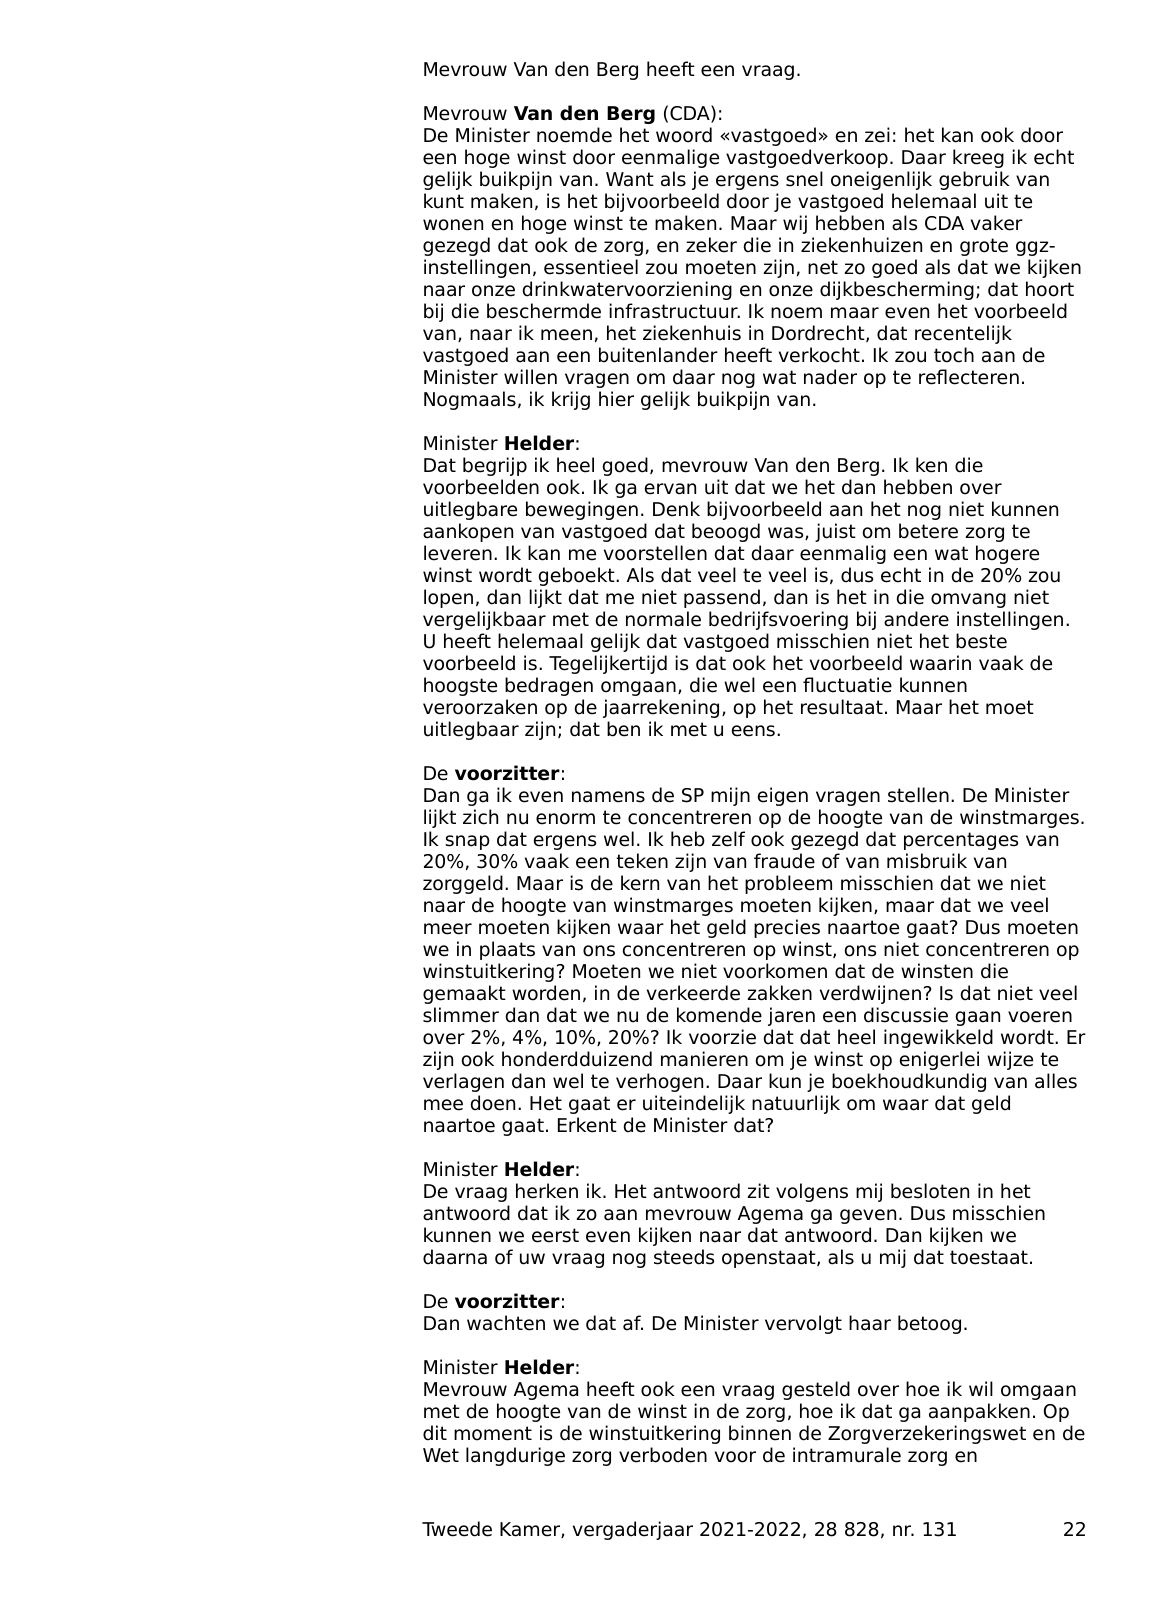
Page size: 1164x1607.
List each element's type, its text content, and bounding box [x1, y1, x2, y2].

text Minister Helder: [422, 1159, 1087, 1181]
text De Minister noemde het woord «vastgoed» en zei: het kan ook door een hoge winst door eenmalige vastgoedverkoop. Daar kreeg ik echt gelijk buikpijn van. Want als je ergens snel oneigenlijk gebruik van kunt maken, is het bijvoorbeeld door je vastgoed helemaal uit te wonen en hoge winst te maken. Maar wij hebben als CDA vaker gezegd dat ook de zorg, en zeker die in ziekenhuizen en grote ggz-instellingen, essentieel zou moeten zijn, net zo goed als dat we kijken naar onze drinkwatervoorziening en onze dijkbescherming; dat hoort bij die beschermde infrastructuur. Ik noem maar even het voorbeeld van, naar ik meen, het ziekenhuis in Dordrecht, dat recentelijk vastgoed aan een buitenlander heeft verkocht. Ik zou toch aan de Minister willen vragen om daar nog wat nader op te reflecteren. Nogmaals, ik krijg hier gelijk buikpijn van. [422, 125, 1087, 411]
text De vraag herken ik. Het antwoord zit volgens mij besloten in het antwoord dat ik zo aan mevrouw Agema ga geven. Dus misschien kunnen we eerst even kijken naar dat antwoord. Dan kijken we daarna of uw vraag nog steeds openstaat, als u mij dat toestaat. [422, 1181, 1087, 1269]
text Mevrouw Van den Berg heeft een vraag. [422, 59, 1087, 81]
text Minister Helder: [422, 1357, 1087, 1379]
text De voorzitter: [422, 1291, 1087, 1313]
text Minister Helder: [422, 433, 1087, 455]
text De voorzitter: [422, 763, 1087, 785]
text Dan ga ik even namens de SP mijn eigen vragen stellen. De Minister lijkt zich nu enorm te concentreren op de hoogte van de winstmarges. Ik snap dat ergens wel. Ik heb zelf ook gezegd dat percentages van 20%, 30% vaak een teken zijn van fraude of van misbruik van zorggeld. Maar is de kern van het probleem misschien dat we niet naar de hoogte van winstmarges moeten kijken, maar dat we veel meer moeten kijken waar het geld precies naartoe gaat? Dus moeten we in plaats van ons concentreren op winst, ons niet concentreren op winstuitkering? Moeten we niet voorkomen dat de winsten die gemaakt worden, in de verkeerde zakken verdwijnen? Is dat niet veel slimmer dan dat we nu de komende jaren een discussie gaan voeren over 2%, 4%, 10%, 20%? Ik voorzie dat dat heel ingewikkeld wordt. Er zijn ook honderdduizend manieren om je winst op enigerlei wijze te verlagen dan wel te verhogen. Daar kun je boekhoudkundig van alles mee doen. Het gaat er uiteindelijk natuurlijk om waar dat geld naartoe gaat. Erkent de Minister dat? [422, 785, 1087, 1137]
text Mevrouw Van den Berg (CDA): [422, 103, 1087, 125]
text Mevrouw Agema heeft ook een vraag gesteld over hoe ik wil omgaan met de hoogte van de winst in de zorg, hoe ik dat ga aanpakken. Op dit moment is de winstuitkering binnen de Zorgverzekeringswet en de Wet langdurige zorg verboden voor de intramurale zorg en [422, 1379, 1087, 1467]
text Dan wachten we dat af. De Minister vervolgt haar betoog. [422, 1313, 1087, 1335]
text Dat begrijp ik heel goed, mevrouw Van den Berg. Ik ken die voorbeelden ook. Ik ga ervan uit dat we het dan hebben over uitlegbare bewegingen. Denk bijvoorbeeld aan het nog niet kunnen aankopen van vastgoed dat beoogd was, juist om betere zorg te leveren. Ik kan me voorstellen dat daar eenmalig een wat hogere winst wordt geboekt. Als dat veel te veel is, dus echt in de 20% zou lopen, dan lijkt dat me niet passend, dan is het in die omvang niet vergelijkbaar met de normale bedrijfsvoering bij andere instellingen. U heeft helemaal gelijk dat vastgoed misschien niet het beste voorbeeld is. Tegelijkertijd is dat ook het voorbeeld waarin vaak de hoogste bedragen omgaan, die wel een fluctuatie kunnen veroorzaken op de jaarrekening, op het resultaat. Maar het moet uitlegbaar zijn; dat ben ik met u eens. [422, 455, 1087, 741]
